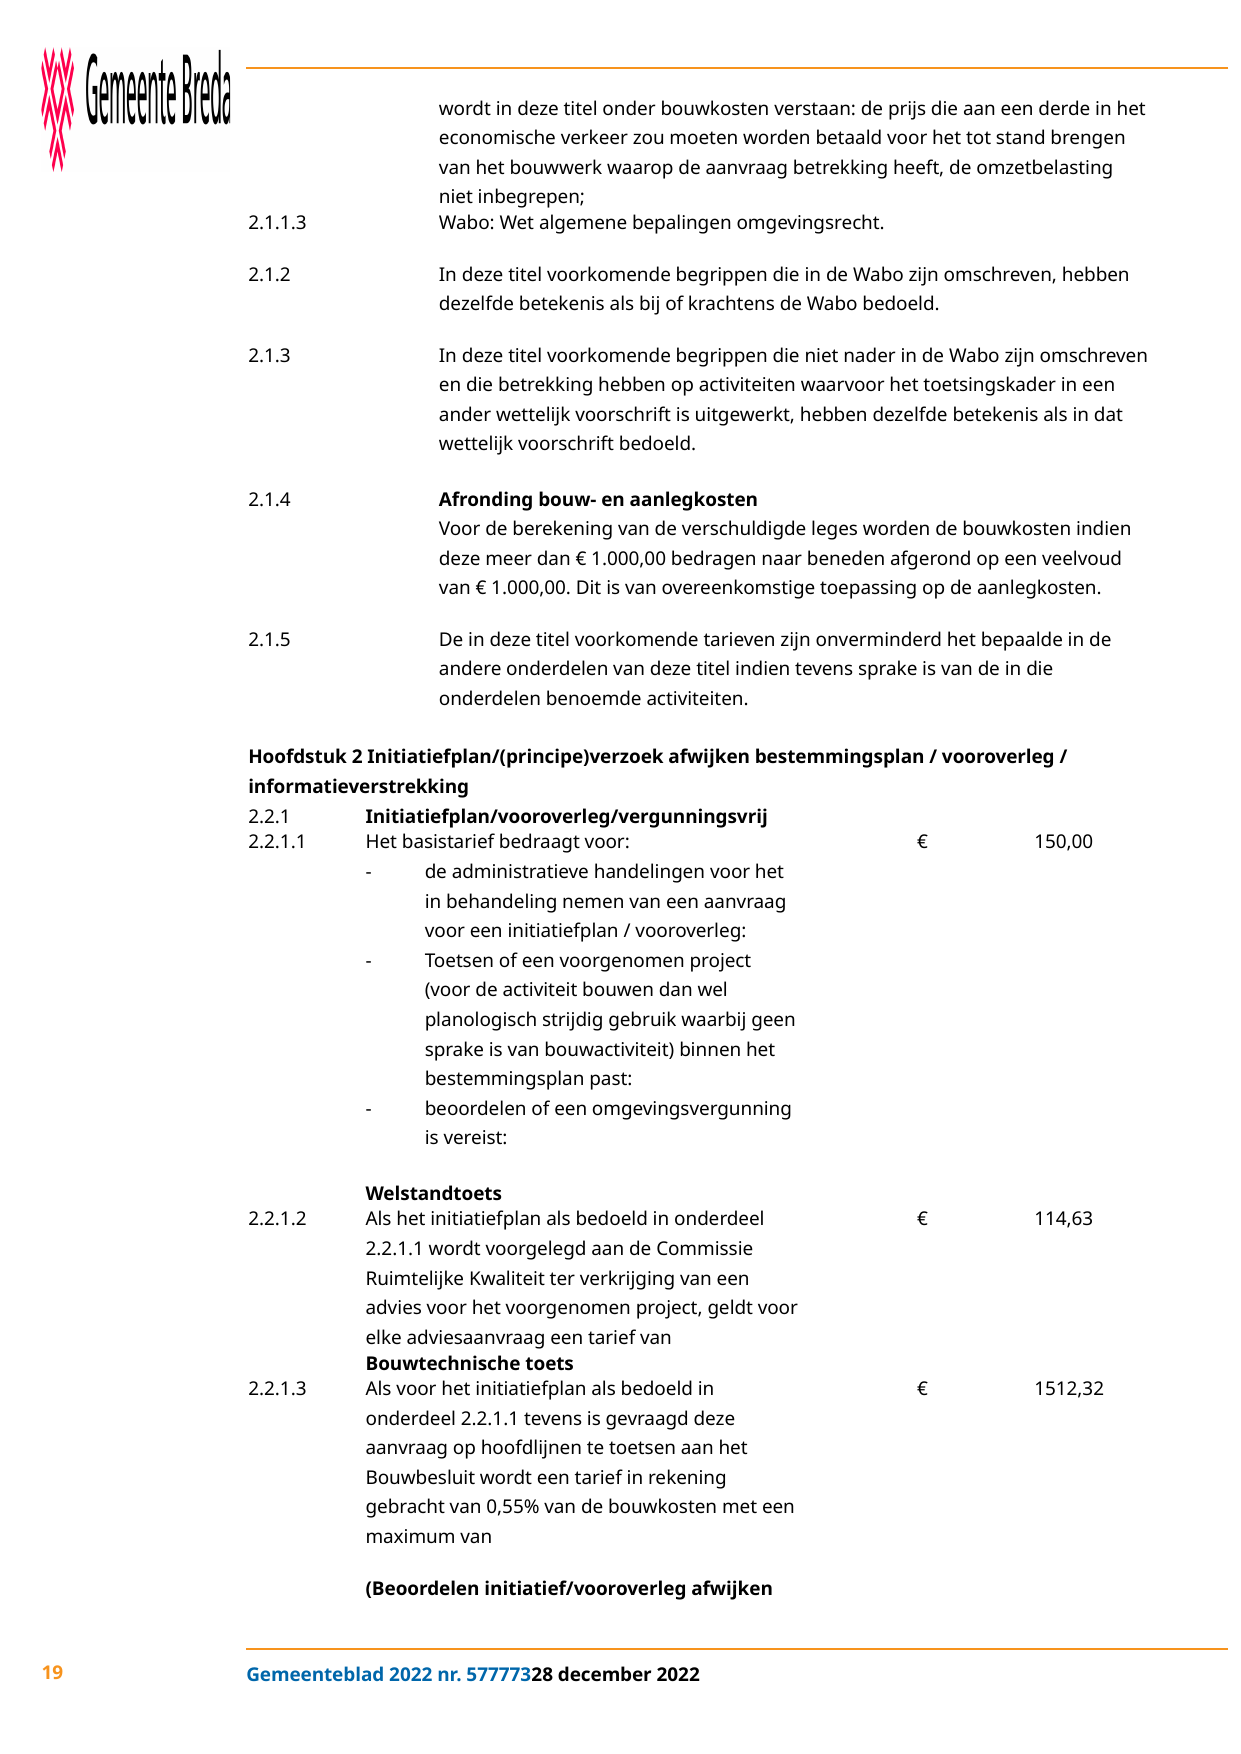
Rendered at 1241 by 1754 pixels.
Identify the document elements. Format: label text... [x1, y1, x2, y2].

table_cell 1512,32 [1034, 1375, 1152, 1549]
text Hoofdstuk 2 Initiatiefplan/(principe)verzoek afwijken bestemmingsplan / vooroverleg / informatieverstrekking [248, 744, 1152, 799]
table_cell [917, 1150, 1034, 1206]
table_cell In deze titel voorkomende begrippen die in de Wabo zijn omschreven, hebben dezelfde betekenis als bij of krachtens de Wabo bedoeld. [439, 261, 1152, 316]
table_cell [248, 600, 439, 626]
table_cell 2.2.1.1 [248, 829, 365, 1150]
table_cell [1034, 1150, 1152, 1206]
table_cell € [917, 1206, 1034, 1350]
table_cell Wabo: Wet algemene bepalingen omgevingsrecht. [439, 209, 961, 235]
table_cell [1034, 1575, 1152, 1601]
table_cell 2.2.1.2 [248, 1206, 365, 1350]
table_cell [799, 1350, 917, 1375]
table_cell 2.1.5 [248, 626, 439, 711]
table_header [1034, 803, 1152, 829]
table_cell 114,63 [1034, 1206, 1152, 1350]
table_cell Bouwtechnische toets [365, 1350, 799, 1375]
table_cell [799, 829, 917, 1150]
table_cell [248, 316, 439, 342]
table_cell [1034, 1549, 1152, 1575]
table_header 2.2.1 [248, 803, 365, 829]
table_cell [799, 1150, 917, 1206]
table_cell [799, 1206, 917, 1350]
table_header Initiatiefplan/vooroverleg/vergunningsvrij [365, 803, 799, 829]
table_cell [248, 1150, 365, 1206]
table_cell [799, 1375, 917, 1549]
table_cell [799, 1575, 917, 1601]
table_cell De in deze titel voorkomende tarieven zijn onverminderd het bepaalde in de andere onderdelen van deze titel indien tevens sprake is van de in die onderdelen benoemde activiteiten. [439, 626, 1152, 711]
table_cell [248, 1575, 365, 1601]
table_cell Als voor het initiatiefplan als bedoeld in onderdeel 2.2.1.1 tevens is gevraagd deze aanvraag op hoofdlijnen te toetsen aan het Bouwbesluit wordt een tarief in rekening gebracht van 0,55% van de bouwkosten met een maximum van [365, 1375, 799, 1549]
table_cell wordt in deze titel onder bouwkosten verstaan: de prijs die aan een derde in het economische verkeer zou moeten worden betaald voor het tot stand brengen van het bouwwerk waarop de aanvraag betrekking heeft, de omzetbelasting niet inbegrepen; [439, 95, 1152, 209]
table_header [799, 803, 917, 829]
picture [41, 47, 231, 172]
table_cell [961, 209, 1152, 235]
table_cell [799, 1549, 917, 1575]
table_cell Als het initiatiefplan als bedoeld in onderdeel 2.2.1.1 wordt voorgelegd aan de Commissie Ruimtelijke Kwaliteit ter verkrijging van een advies voor het voorgenomen project, geldt voor elke adviesaanvraag een tarief van [365, 1206, 799, 1350]
table_cell [439, 316, 1152, 342]
table_cell [248, 235, 439, 261]
table_cell € [917, 1375, 1034, 1549]
table_cell 2.1.3 [248, 342, 439, 486]
table_cell 2.2.1.3 [248, 1375, 365, 1549]
table_cell [917, 1549, 1034, 1575]
table_cell Het basistarief bedraagt voor: de administratieve handelingen voor het in behandeling nemen van een aanvraag voor een initiatiefplan / vooroverleg: Toetsen of een voorgenomen project (voor de activiteit bouwen dan wel planologisch strijdig gebruik waarbij geen sprake is van bouwactiviteit) binnen het bestemmingsplan past: beoordelen of een omgevingsvergunning is vereist: [365, 829, 799, 1150]
table_cell [248, 1350, 365, 1375]
table_cell [917, 1350, 1034, 1375]
table_cell 2.1.4 [248, 486, 439, 600]
table_cell [248, 95, 439, 209]
table_cell [439, 600, 1152, 626]
table_cell (Beoordelen initiatief/vooroverleg afwijken [365, 1575, 799, 1601]
table_cell [365, 1549, 799, 1575]
table_cell [248, 1549, 365, 1575]
table_cell Afronding bouw- en aanlegkosten Voor de berekening van de verschuldigde leges worden de bouwkosten indien deze meer dan € 1.000,00 bedragen naar beneden afgerond op een veelvoud van € 1.000,00. Dit is van overeenkomstige toepassing op de aanlegkosten. [439, 486, 1152, 600]
table_cell [1034, 1350, 1152, 1375]
table_cell [439, 235, 1152, 261]
table_cell [917, 1575, 1034, 1601]
table_cell € [917, 829, 1034, 1150]
table_cell 150,00 [1034, 829, 1152, 1150]
table_cell 2.1.1.3 [248, 209, 439, 235]
table_cell 2.1.2 [248, 261, 439, 316]
table_cell In deze titel voorkomende begrippen die niet nader in de Wabo zijn omschreven en die betrekking hebben op activiteiten waarvoor het toetsingskader in een ander wettelijk voorschrift is uitgewerkt, hebben dezelfde betekenis als in dat wettelijk voorschrift bedoeld. [439, 342, 1152, 486]
table_cell Welstandtoets [365, 1150, 799, 1206]
table_header [917, 803, 1034, 829]
